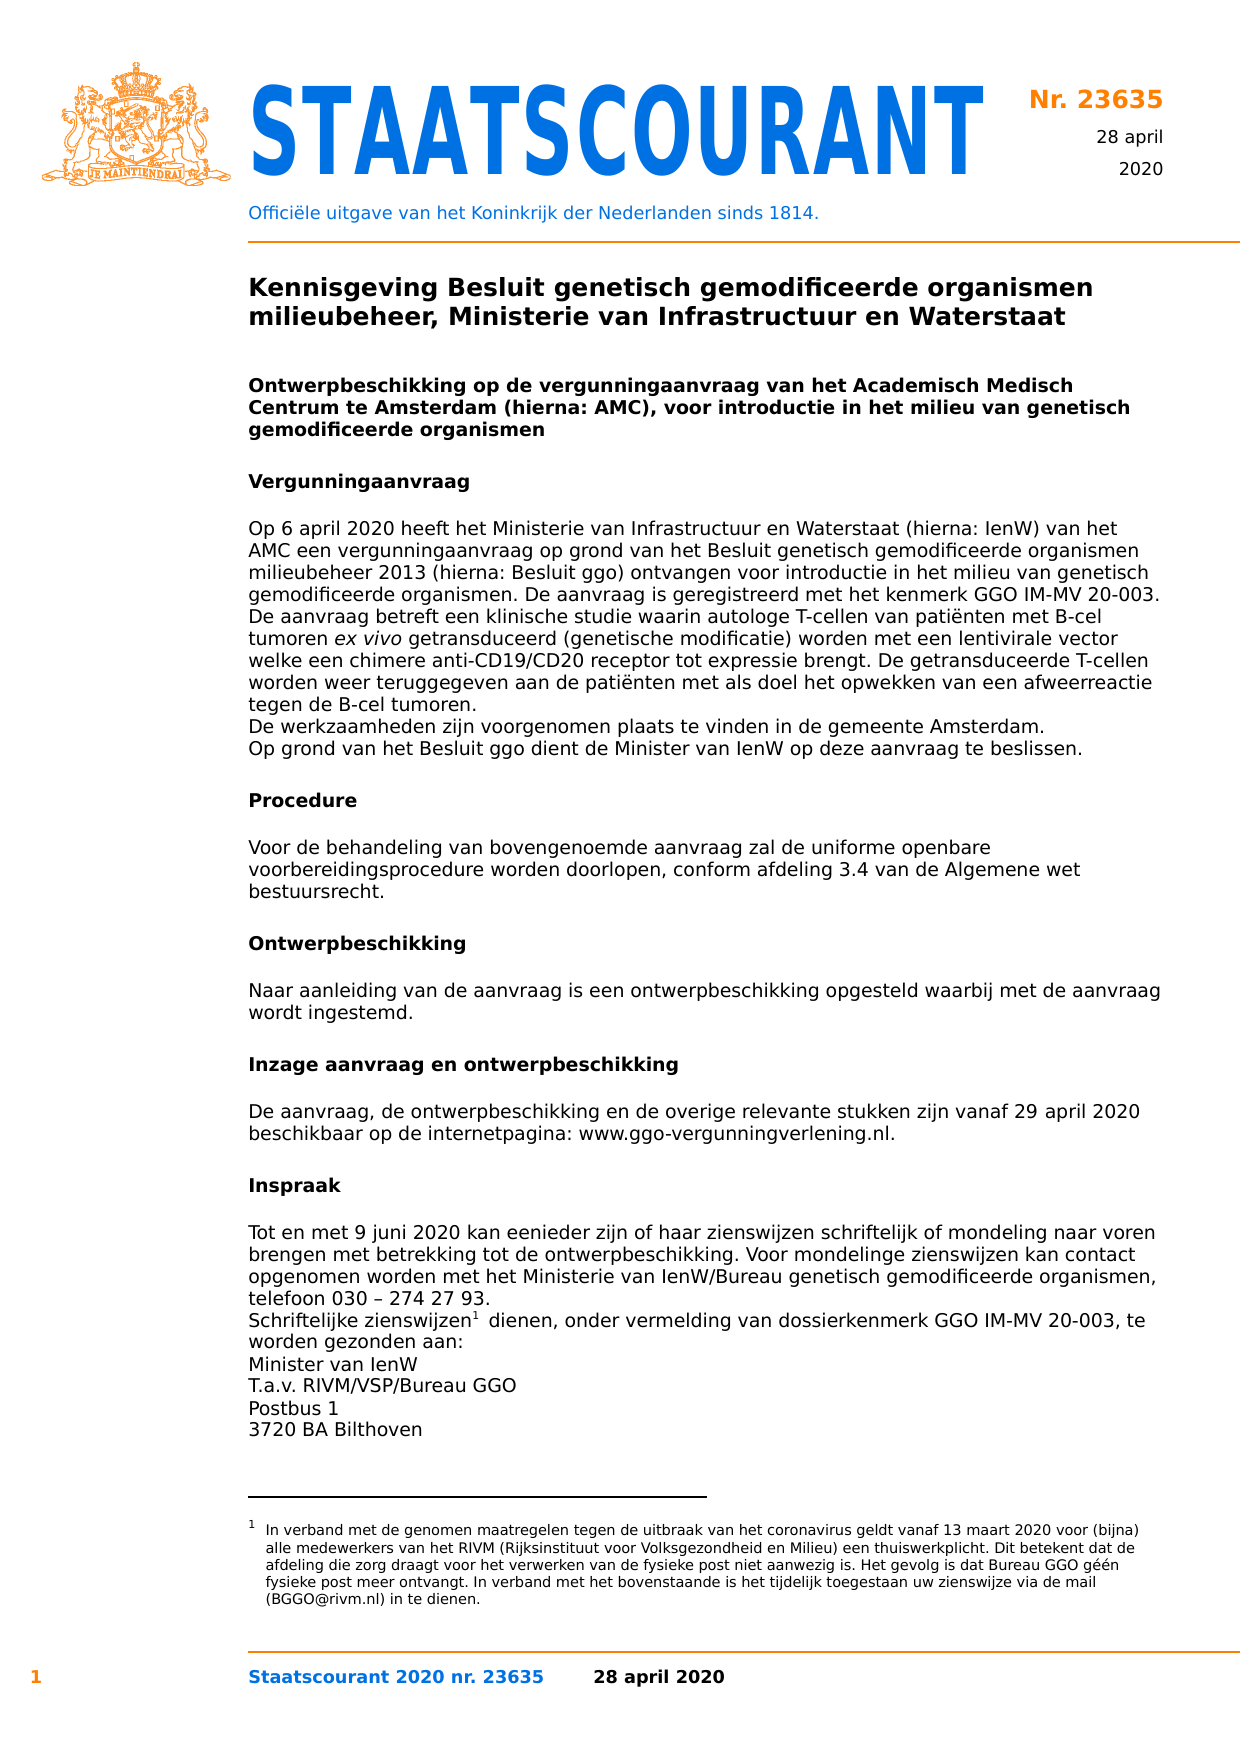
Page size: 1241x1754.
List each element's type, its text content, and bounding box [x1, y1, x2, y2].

text In verband met de genomen maatregelen tegen de uitbraak van het coronavirus geldt vanaf 13 maart 2020 voor (bijna) alle medewerkers van het RIVM (Rijksinstituut voor Volksgezondheid en Milieu) een thuiswerkplicht. Dit betekent dat de afdeling die zorg draagt voor het verwerken van de fysieke post niet aanwezig is. Het gevolg is dat Bureau GGO géén fysieke post meer ontvangt. In verband met het bovenstaande is het tijdelijk toegestaan uw zienswijze via de mail (BGGO@rivm.nl) in te dienen. [248, 1518, 1163, 1608]
text Op 6 april 2020 heeft het Ministerie van Infrastructuur en Waterstaat (hierna: IenW) van het AMC een vergunningaanvraag op grond van het Besluit genetisch gemodificeerde organismen milieubeheer 2013 (hierna: Besluit ggo) ontvangen voor introductie in het milieu van genetisch gemodificeerde organismen. De aanvraag is geregistreerd met het kenmerk GGO IM-MV 20-003. [248, 518, 1163, 606]
text Op grond van het Besluit ggo dient de Minister van IenW op deze aanvraag te beslissen. [248, 738, 1163, 760]
table_cell 28 april [998, 121, 1240, 153]
text Postbus 1 [248, 1397, 1163, 1419]
text 3720 BA Bilthoven [248, 1419, 1163, 1441]
text De werkzaamheden zijn voorgenomen plaats te vinden in de gemeente Amsterdam. [248, 716, 1163, 738]
text Minister van IenW [248, 1353, 1163, 1375]
text De aanvraag betreft een klinische studie waarin autologe T-cellen van patiënten met B-cel tumoren ex vivo getransduceerd (genetische modificatie) worden met een lentivirale vector welke een chimere anti-CD19/CD20 receptor tot expressie brengt. De getransduceerde T-cellen worden weer teruggegeven aan de patiënten met als doel het opwekken van een afweerreactie tegen de B-cel tumoren. [248, 606, 1163, 716]
text De aanvraag, de ontwerpbeschikking en de overige relevante stukken zijn vanaf 29 april 2020 beschikbaar op de internetpagina: www.ggo-vergunningverlening.nl. [248, 1101, 1163, 1144]
subtitle Inspraak [248, 1174, 1163, 1197]
text Naar aanleiding van de aanvraag is een ontwerpbeschikking opgesteld waarbij met de aanvraag wordt ingestemd. [248, 980, 1163, 1024]
table_cell Officiële uitgave van het Koninkrijk der Nederlanden sinds 1814. [248, 203, 1240, 241]
subtitle Procedure [248, 790, 1163, 812]
text Ontwerpbeschikking op de vergunningaanvraag van het Academisch Medisch Centrum te Amsterdam (hierna: AMC), voor introductie in het milieu van genetisch gemodificeerde organismen [248, 375, 1163, 441]
picture [41, 62, 231, 186]
subtitle Inzage aanvraag en ontwerpbeschikking [248, 1054, 1163, 1076]
text T.a.v. RIVM/VSP/Bureau GGO [248, 1375, 1163, 1397]
table_header STAATSCOURANT [248, 62, 998, 203]
subtitle Kennisgeving Besluit genetisch gemodificeerde organismen milieubeheer, Ministerie van Infrastructuur en Waterstaat [248, 273, 1163, 331]
subtitle Ontwerpbeschikking [248, 933, 1163, 955]
table_header Nr. 23635 [998, 62, 1240, 121]
text Tot en met 9 juni 2020 kan eenieder zijn of haar zienswijzen schriftelijk of mondeling naar voren brengen met betrekking tot de ontwerpbeschikking. Voor mondelinge zienswijzen kan contact opgenomen worden met het Ministerie van IenW/Bureau genetisch gemodificeerde organismen, telefoon 030 – 274 27 93. [248, 1222, 1163, 1309]
text Voor de behandeling van bovengenoemde aanvraag zal de uniforme openbare voorbereidingsprocedure worden doorlopen, conform afdeling 3.4 van de Algemene wet bestuursrecht. [248, 837, 1163, 903]
table_header [25, 62, 248, 241]
table_cell 2020 [998, 153, 1240, 203]
subtitle Vergunningaanvraag [248, 471, 1163, 493]
text Schriftelijke zienswijzen dienen, onder vermelding van dossierkenmerk GGO IM-MV 20-003, te worden gezonden aan: [248, 1309, 1163, 1353]
